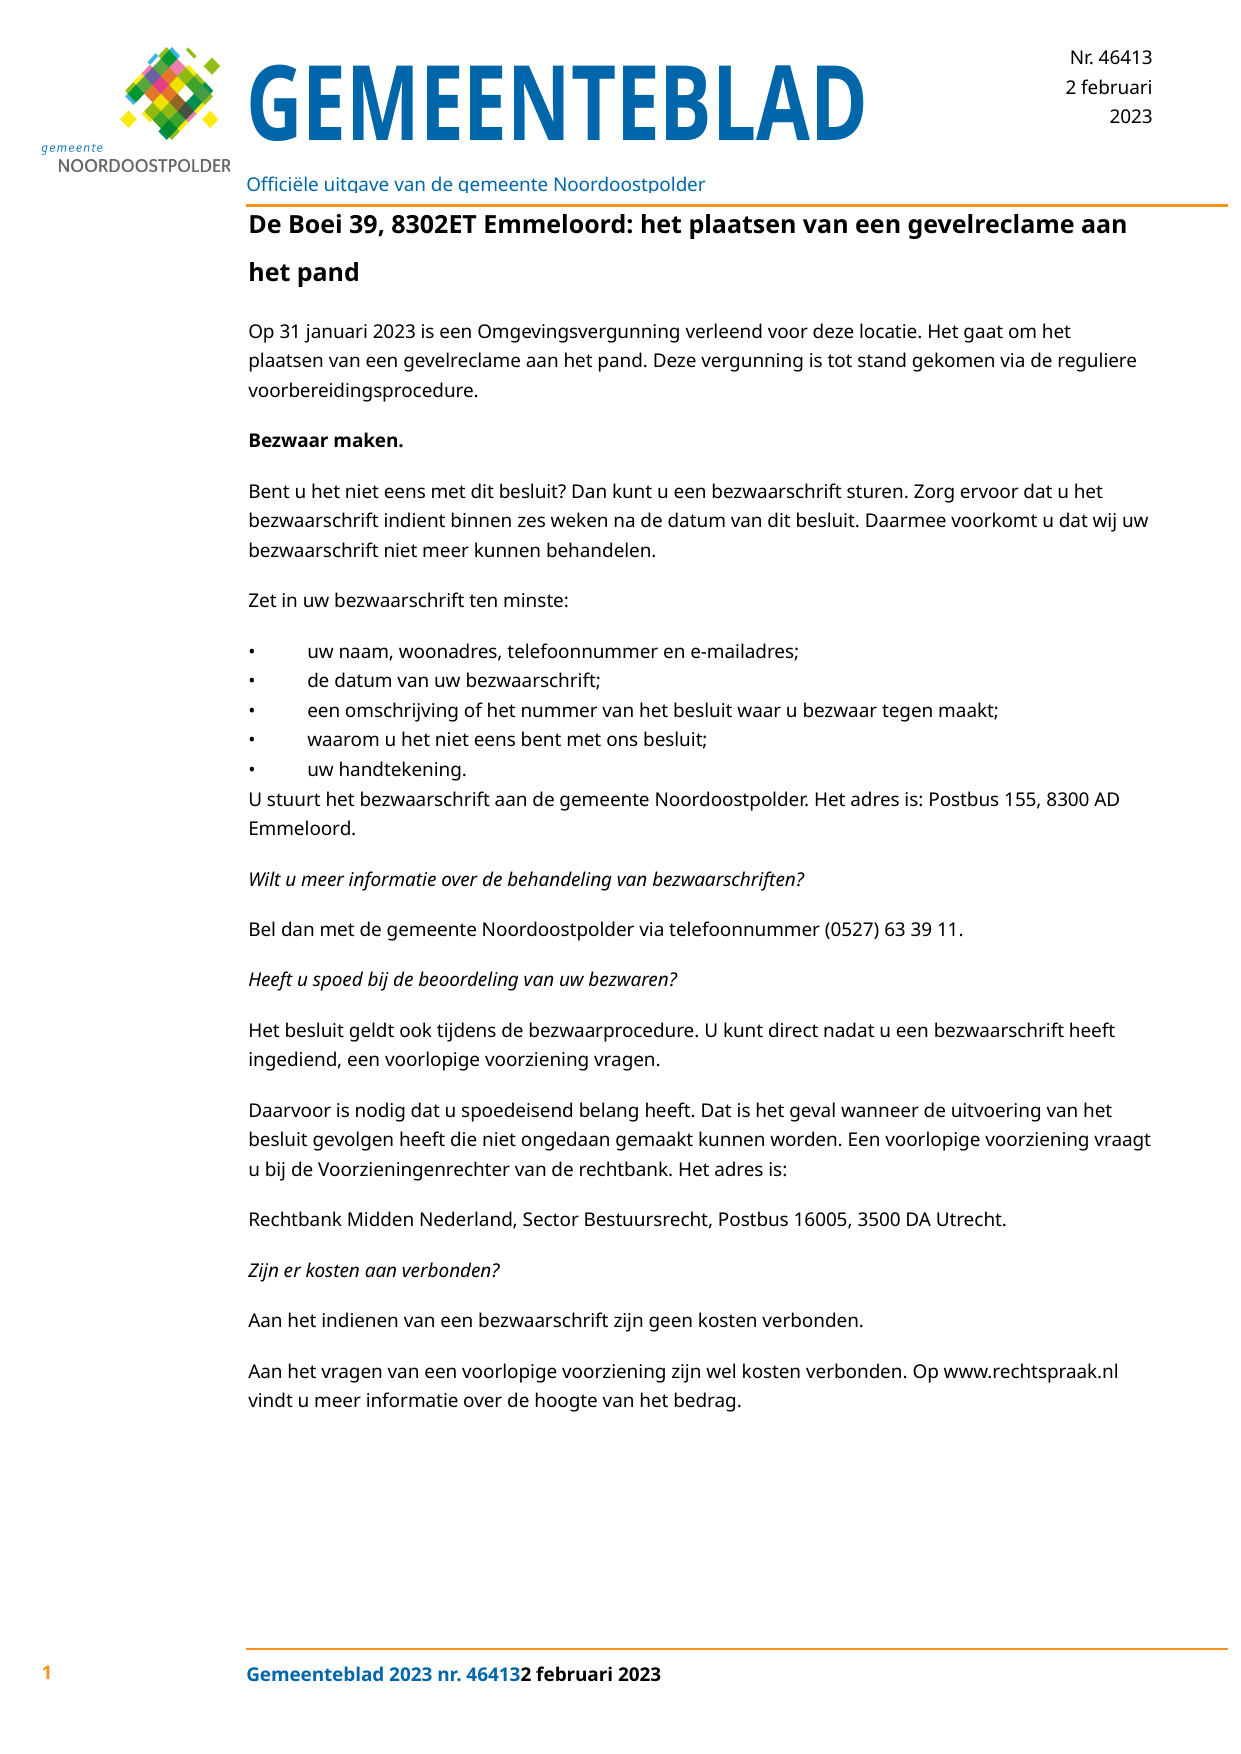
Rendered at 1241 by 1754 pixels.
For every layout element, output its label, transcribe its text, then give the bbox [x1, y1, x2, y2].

text Heeft u spoed bij de beoordeling van uw bezwaren? [248, 967, 1152, 992]
text Bent u het niet eens met dit besluit? Dan kunt u een bezwaarschrift sturen. Zorg ervoor dat u het bezwaarschrift indient binnen zes weken na de datum van dit besluit. Daarmee voorkomt u dat wij uw bezwaarschrift niet meer kunnen behandelen. [248, 478, 1152, 563]
text Zet in uw bezwaarschrift ten minste: [248, 587, 1152, 613]
text Zijn er kosten aan verbonden? [248, 1257, 1152, 1283]
text Aan het indienen van een bezwaarschrift zijn geen kosten verbonden. [248, 1307, 1152, 1333]
picture [41, 47, 231, 172]
list waarom u het niet eens bent met ons besluit; [248, 727, 1152, 752]
list een omschrijving of het nummer van het besluit waar u bezwaar tegen maakt; [248, 697, 1152, 723]
text Het besluit geldt ook tijdens de bezwaarprocedure. U kunt direct nadat u een bezwaarschrift heeft ingediend, een voorlopige voorziening vragen. [248, 1017, 1152, 1072]
text Bezwaar maken. [248, 427, 1152, 453]
text Aan het vragen van een voorlopige voorziening zijn wel kosten verbonden. Op www.rechtspraak.nl vindt u meer informatie over de hoogte van het bedrag. [248, 1358, 1152, 1413]
text Op 31 januari 2023 is een Omgevingsvergunning verleend voor deze locatie. Het gaat om het plaatsen van een gevelreclame aan het pand. Deze vergunning is tot stand gekomen via de reguliere voorbereidingsprocedure. [248, 318, 1152, 403]
text De Boei 39, 8302ET Emmeloord: het plaatsen van een gevelreclame aan het pand [248, 207, 1152, 288]
list uw handtekening. [248, 756, 1152, 782]
list de datum van uw bezwaarschrift; [248, 667, 1152, 693]
text Bel dan met de gemeente Noordoostpolder via telefoonnummer (0527) 63 39 11. [248, 916, 1152, 942]
text Daarvoor is nodig dat u spoedeisend belang heeft. Dat is het geval wanneer de uitvoering van het besluit gevolgen heeft die niet ongedaan gemaakt kunnen worden. Een voorlopige voorziening vraagt u bij de Voorzieningenrechter van de rechtbank. Het adres is: [248, 1097, 1152, 1182]
text U stuurt het bezwaarschrift aan de gemeente Noordoostpolder. Het adres is: Postbus 155, 8300 AD Emmeloord. [248, 786, 1152, 841]
text Rechtbank Midden Nederland, Sector Bestuursrecht, Postbus 16005, 3500 DA Utrecht. [248, 1207, 1152, 1232]
list uw naam, woonadres, telefoonnummer en e-mailadres; [248, 638, 1152, 664]
text Wilt u meer informatie over de behandeling van bezwaarschriften? [248, 866, 1152, 892]
